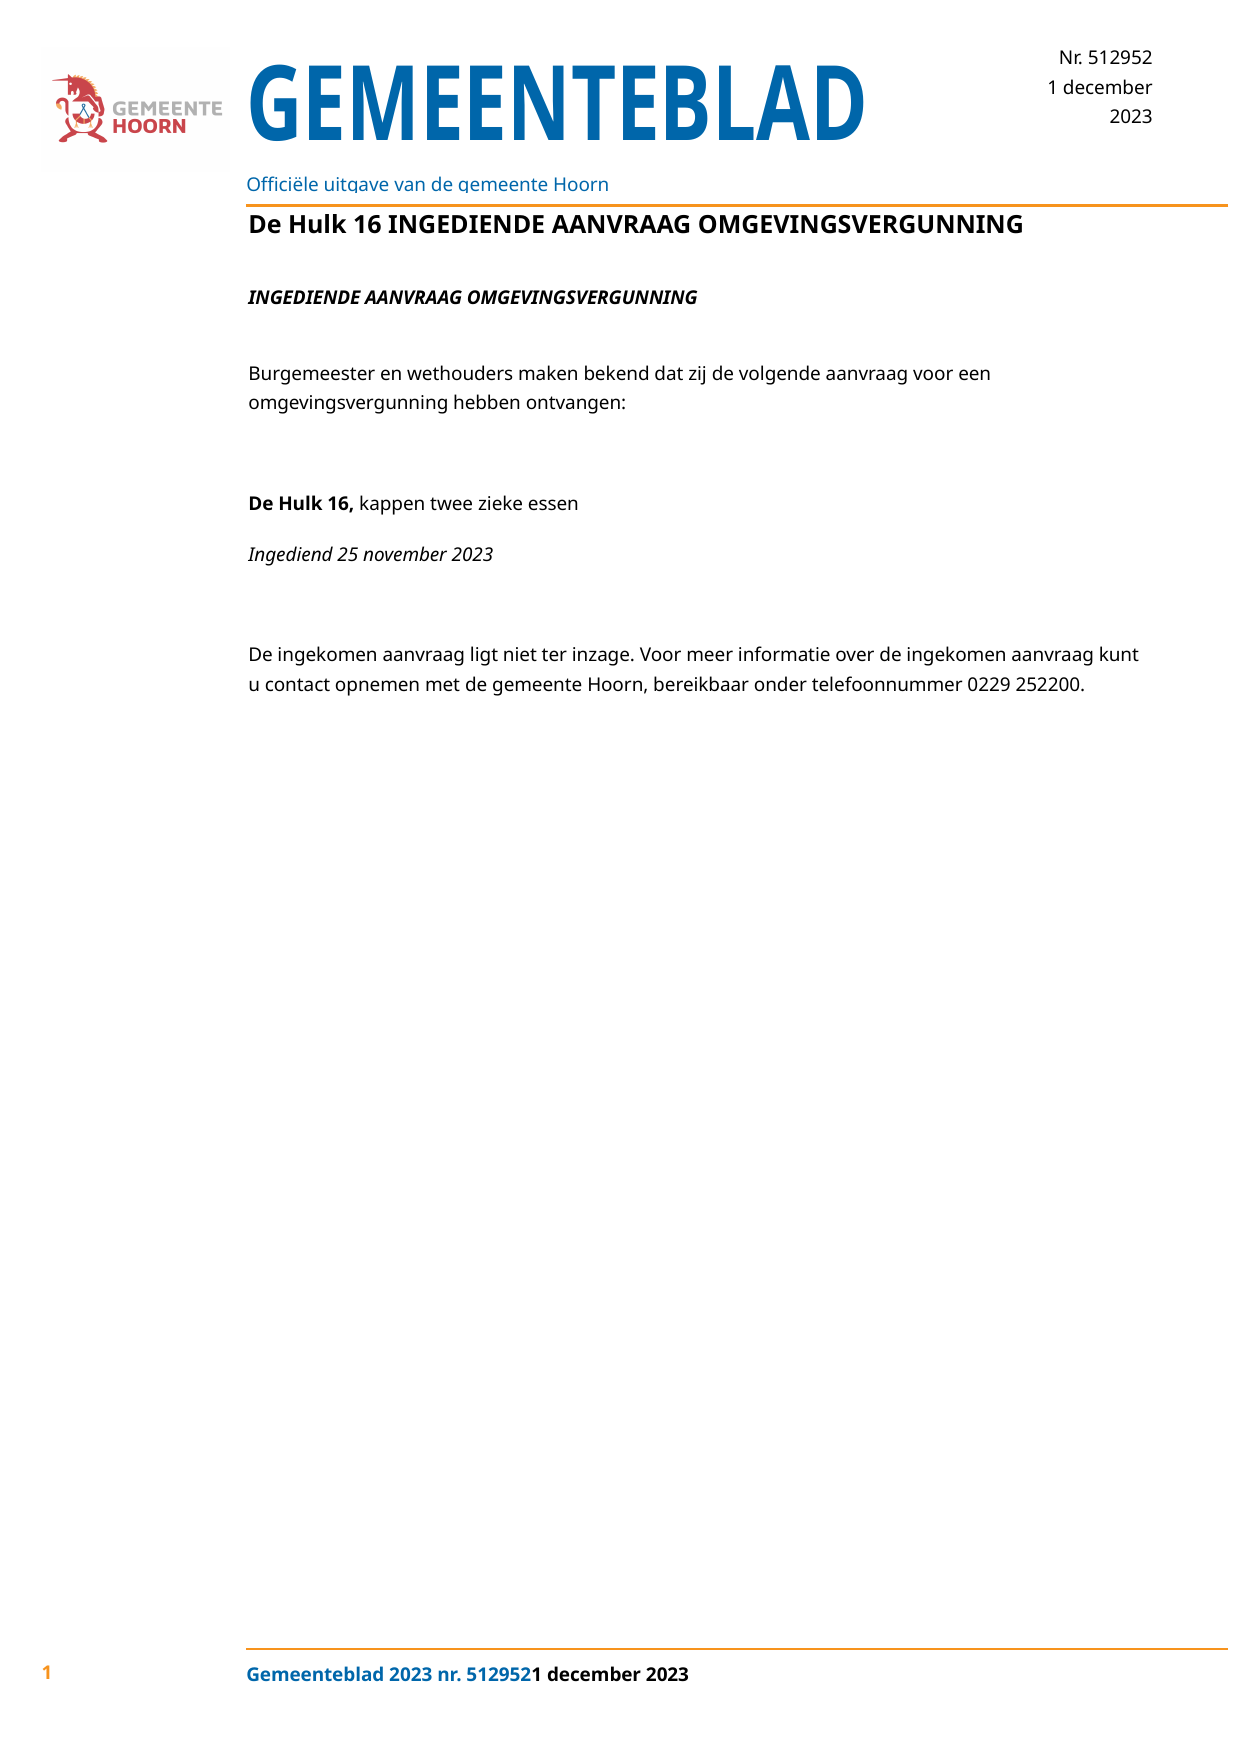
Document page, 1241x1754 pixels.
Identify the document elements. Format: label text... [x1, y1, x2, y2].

text Ingediend 25 november 2023 [248, 541, 1152, 567]
text INGEDIENDE AANVRAAG OMGEVINGSVERGUNNING [248, 284, 1152, 309]
picture [41, 47, 231, 172]
text Burgemeester en wethouders maken bekend dat zij de volgende aanvraag voor een omgevingsvergunning hebben ontvangen: [248, 360, 1152, 415]
text De ingekomen aanvraag ligt niet ter inzage. Voor meer informatie over de ingekomen aanvraag kunt u contact opnemen met de gemeente Hoorn, bereikbaar onder telefoonnummer 0229 252200. [248, 642, 1152, 697]
text De Hulk 16, kappen twee zieke essen [248, 490, 1152, 516]
text De Hulk 16 INGEDIENDE AANVRAAG OMGEVINGSVERGUNNING [248, 207, 1152, 241]
